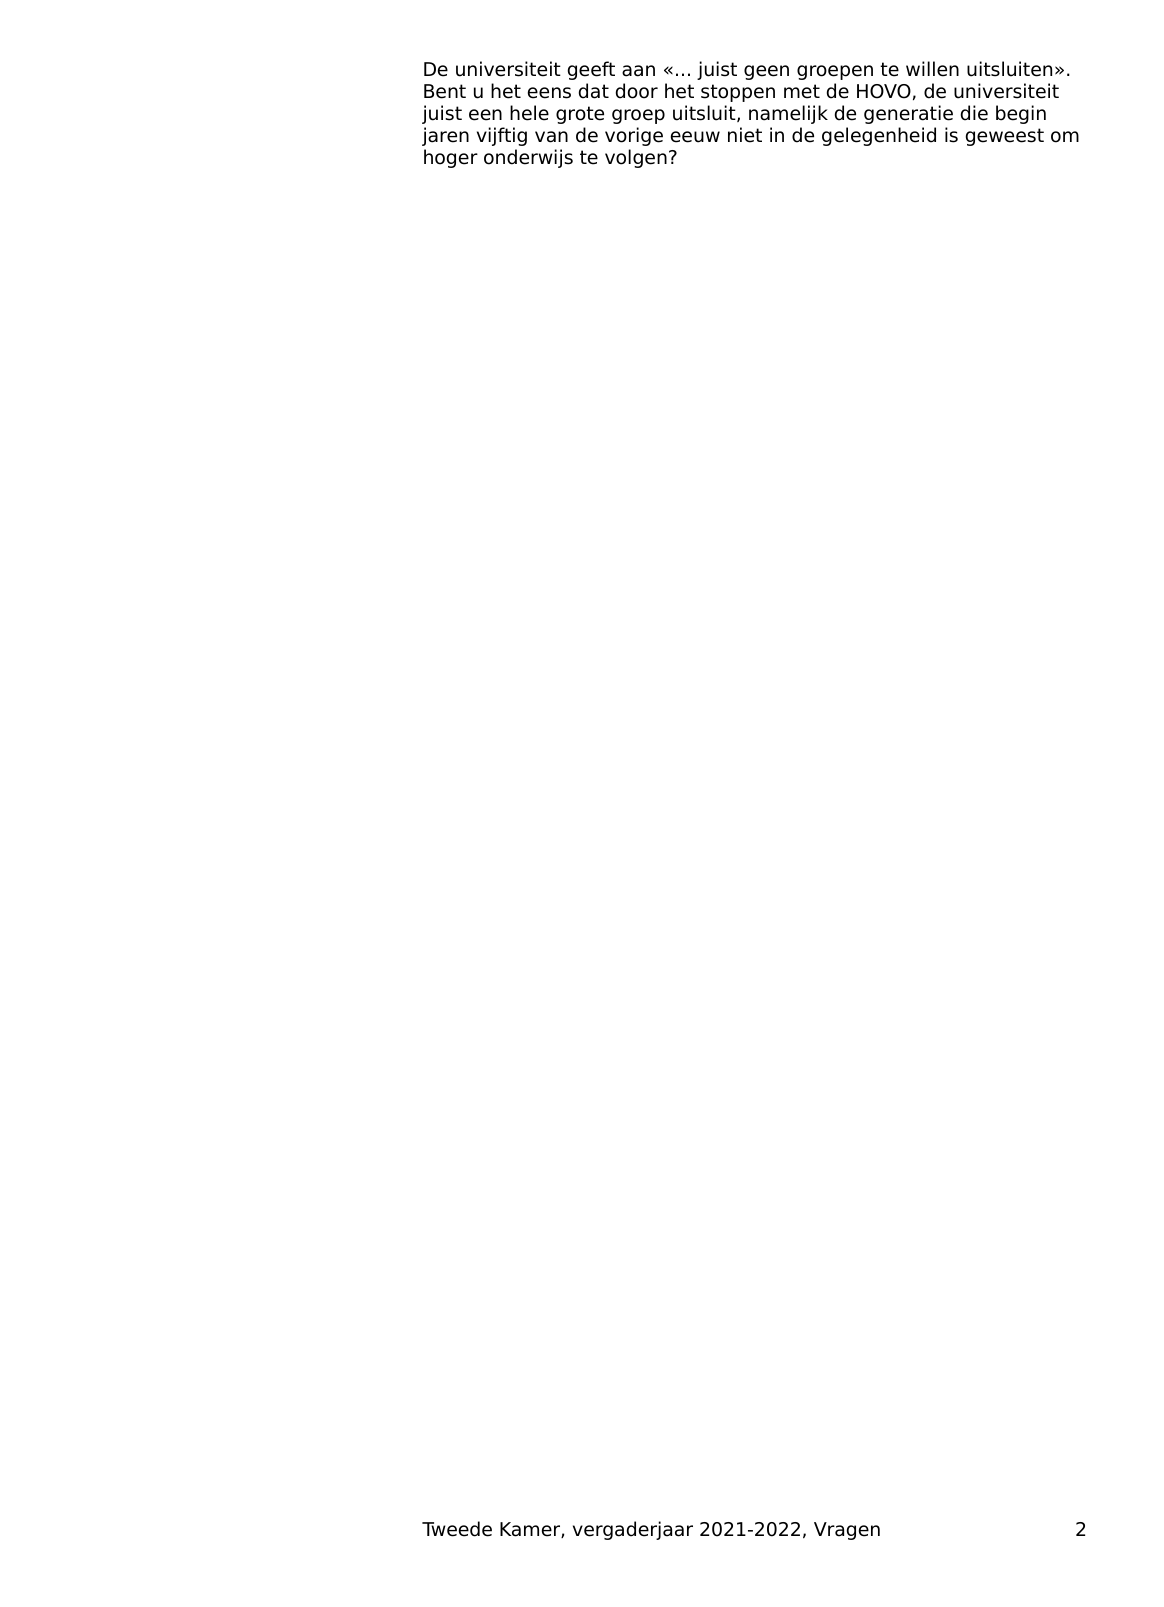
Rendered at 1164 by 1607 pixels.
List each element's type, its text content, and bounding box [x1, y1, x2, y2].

text De universiteit geeft aan «... juist geen groepen te willen uitsluiten». Bent u het eens dat door het stoppen met de HOVO, de universiteit juist een hele grote groep uitsluit, namelijk de generatie die begin jaren vijftig van de vorige eeuw niet in de gelegenheid is geweest om hoger onderwijs te volgen? [422, 59, 1087, 169]
